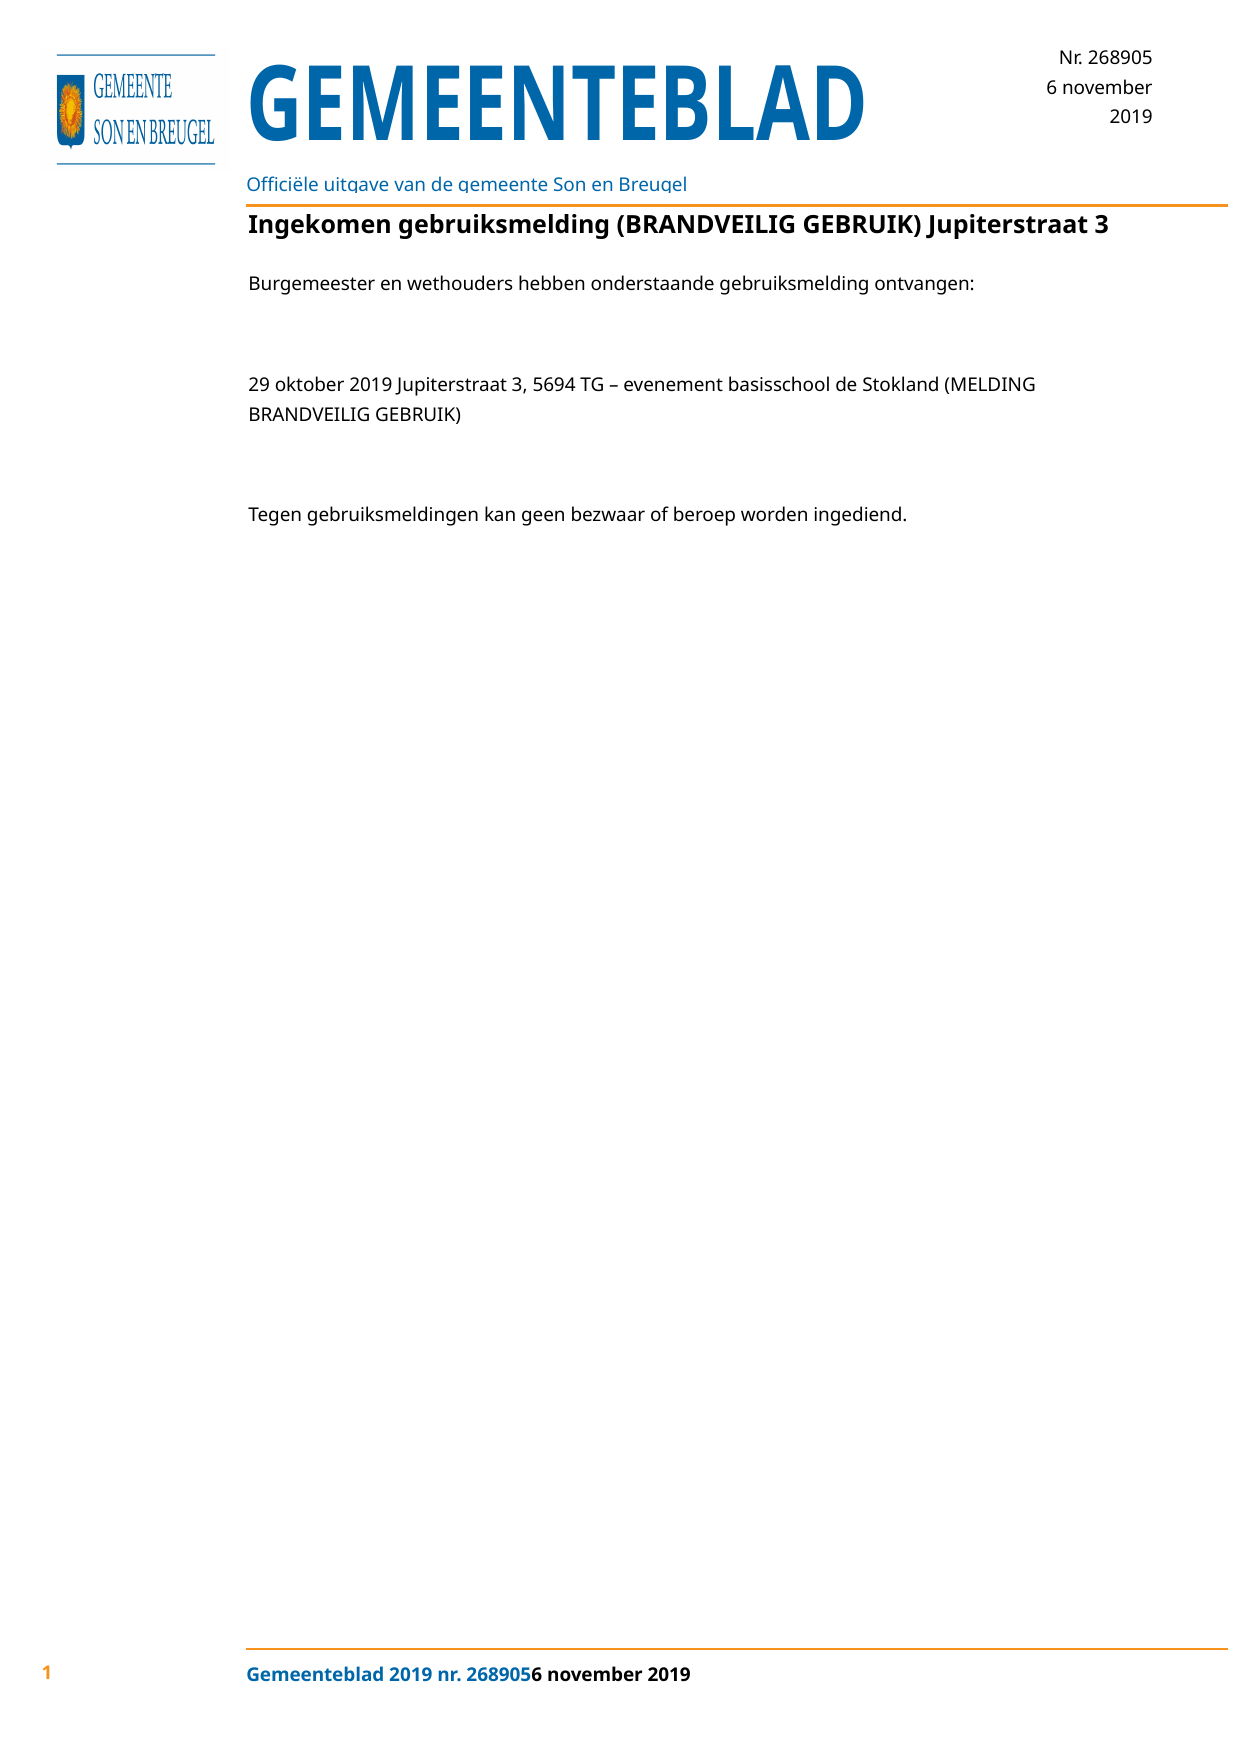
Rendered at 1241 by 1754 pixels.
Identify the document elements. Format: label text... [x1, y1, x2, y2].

text 29 oktober 2019 Jupiterstraat 3, 5694 TG – evenement basisschool de Stokland (MELDING BRANDVEILIG GEBRUIK) [248, 371, 1152, 426]
text Burgemeester en wethouders hebben onderstaande gebruiksmelding ontvangen: [248, 270, 1152, 296]
picture [41, 47, 231, 172]
text Tegen gebruiksmeldingen kan geen bezwaar of beroep worden ingediend. [248, 502, 1152, 527]
text Ingekomen gebruiksmelding (BRANDVEILIG GEBRUIK) Jupiterstraat 3 [248, 207, 1152, 241]
